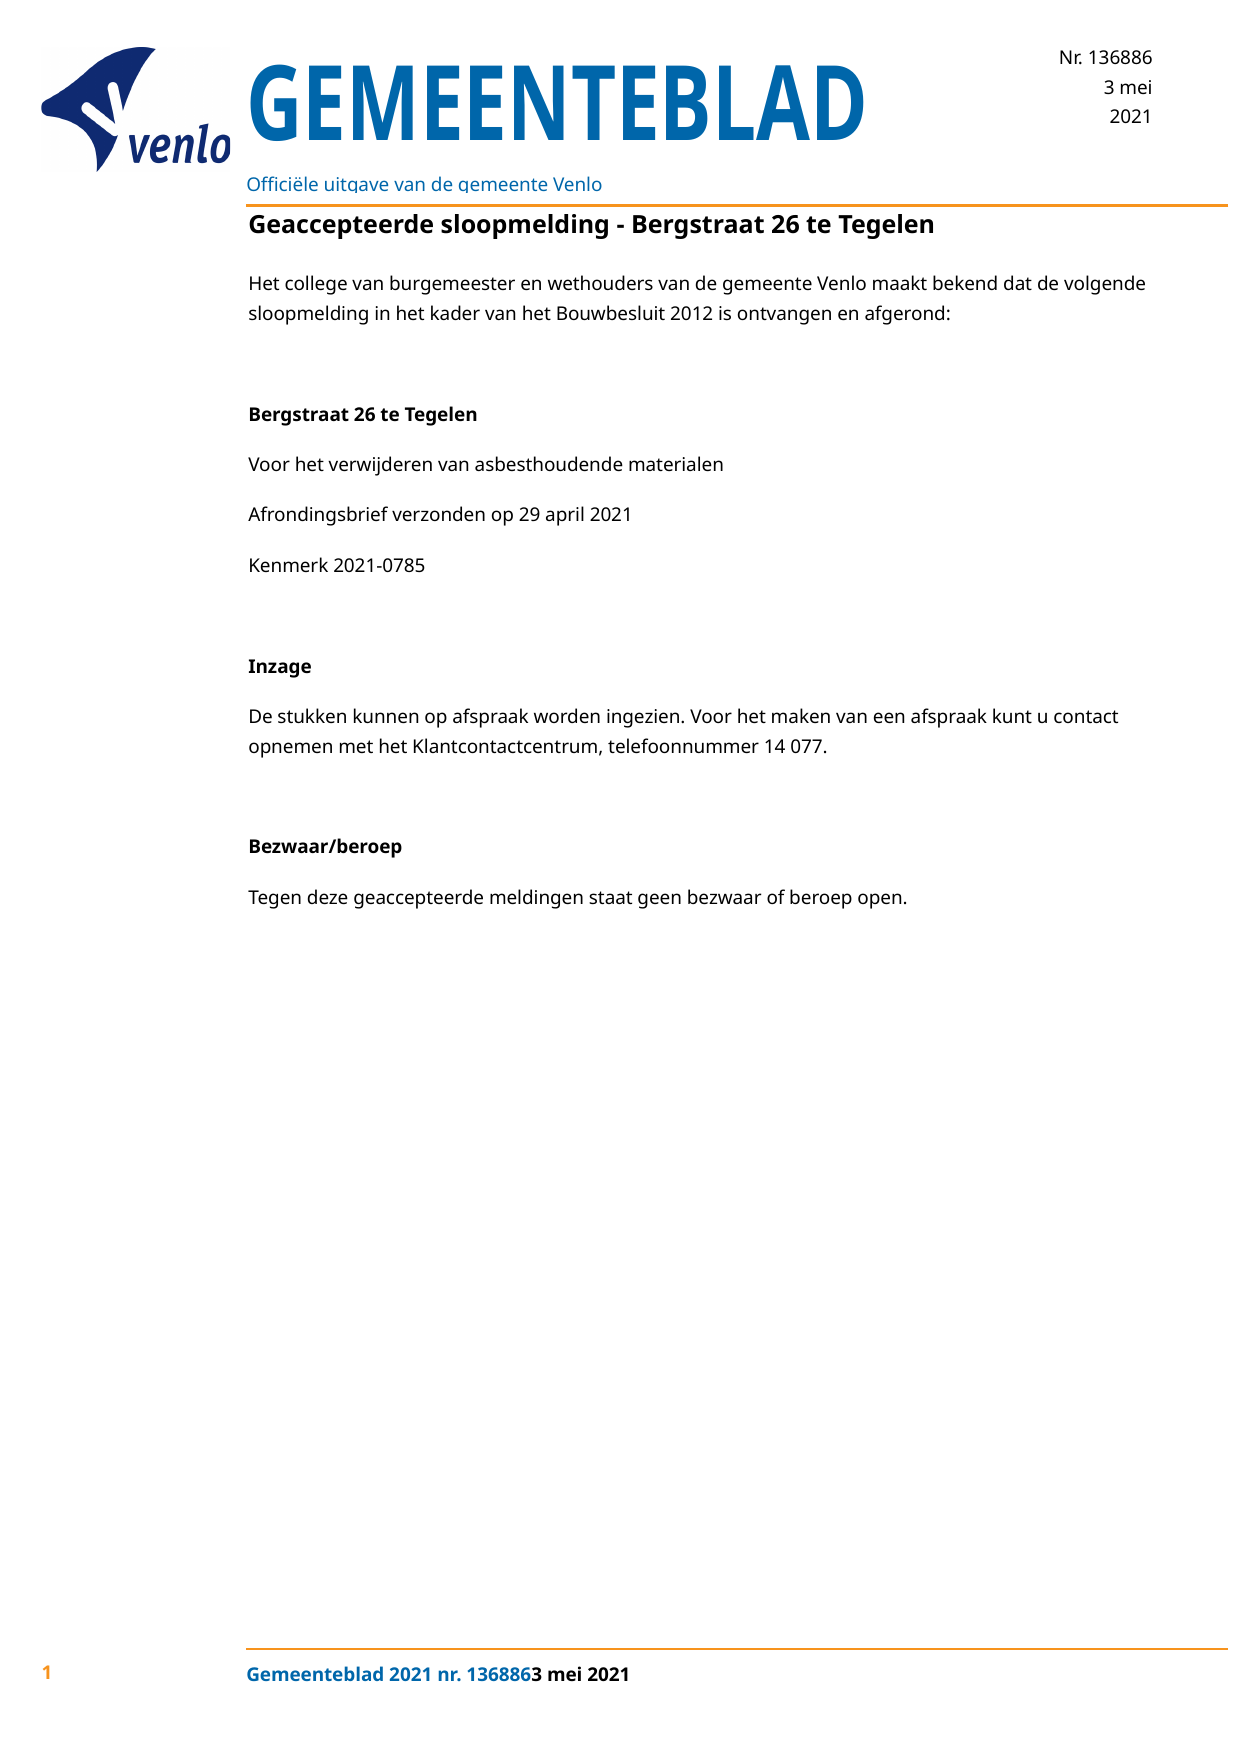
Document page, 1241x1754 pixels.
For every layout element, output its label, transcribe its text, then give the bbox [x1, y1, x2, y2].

text Tegen deze geaccepteerde meldingen staat geen bezwaar of beroep open. [248, 884, 1152, 910]
picture [41, 47, 231, 172]
text Bezwaar/beroep [248, 834, 1152, 859]
text Bergstraat 26 te Tegelen [248, 401, 1152, 426]
text De stukken kunnen op afspraak worden ingezien. Voor het maken van een afspraak kunt u contact opnemen met het Klantcontactcentrum, telefoonnummer 14 077. [248, 703, 1152, 758]
text Inzage [248, 653, 1152, 678]
text Afrondingsbrief verzonden op 29 april 2021 [248, 502, 1152, 527]
text Voor het verwijderen van asbesthoudende materialen [248, 451, 1152, 477]
text Geaccepteerde sloopmelding - Bergstraat 26 te Tegelen [248, 207, 1152, 241]
text Het college van burgemeester en wethouders van de gemeente Venlo maakt bekend dat de volgende sloopmelding in het kader van het Bouwbesluit 2012 is ontvangen en afgerond: [248, 270, 1152, 326]
text Kenmerk 2021-0785 [248, 552, 1152, 578]
